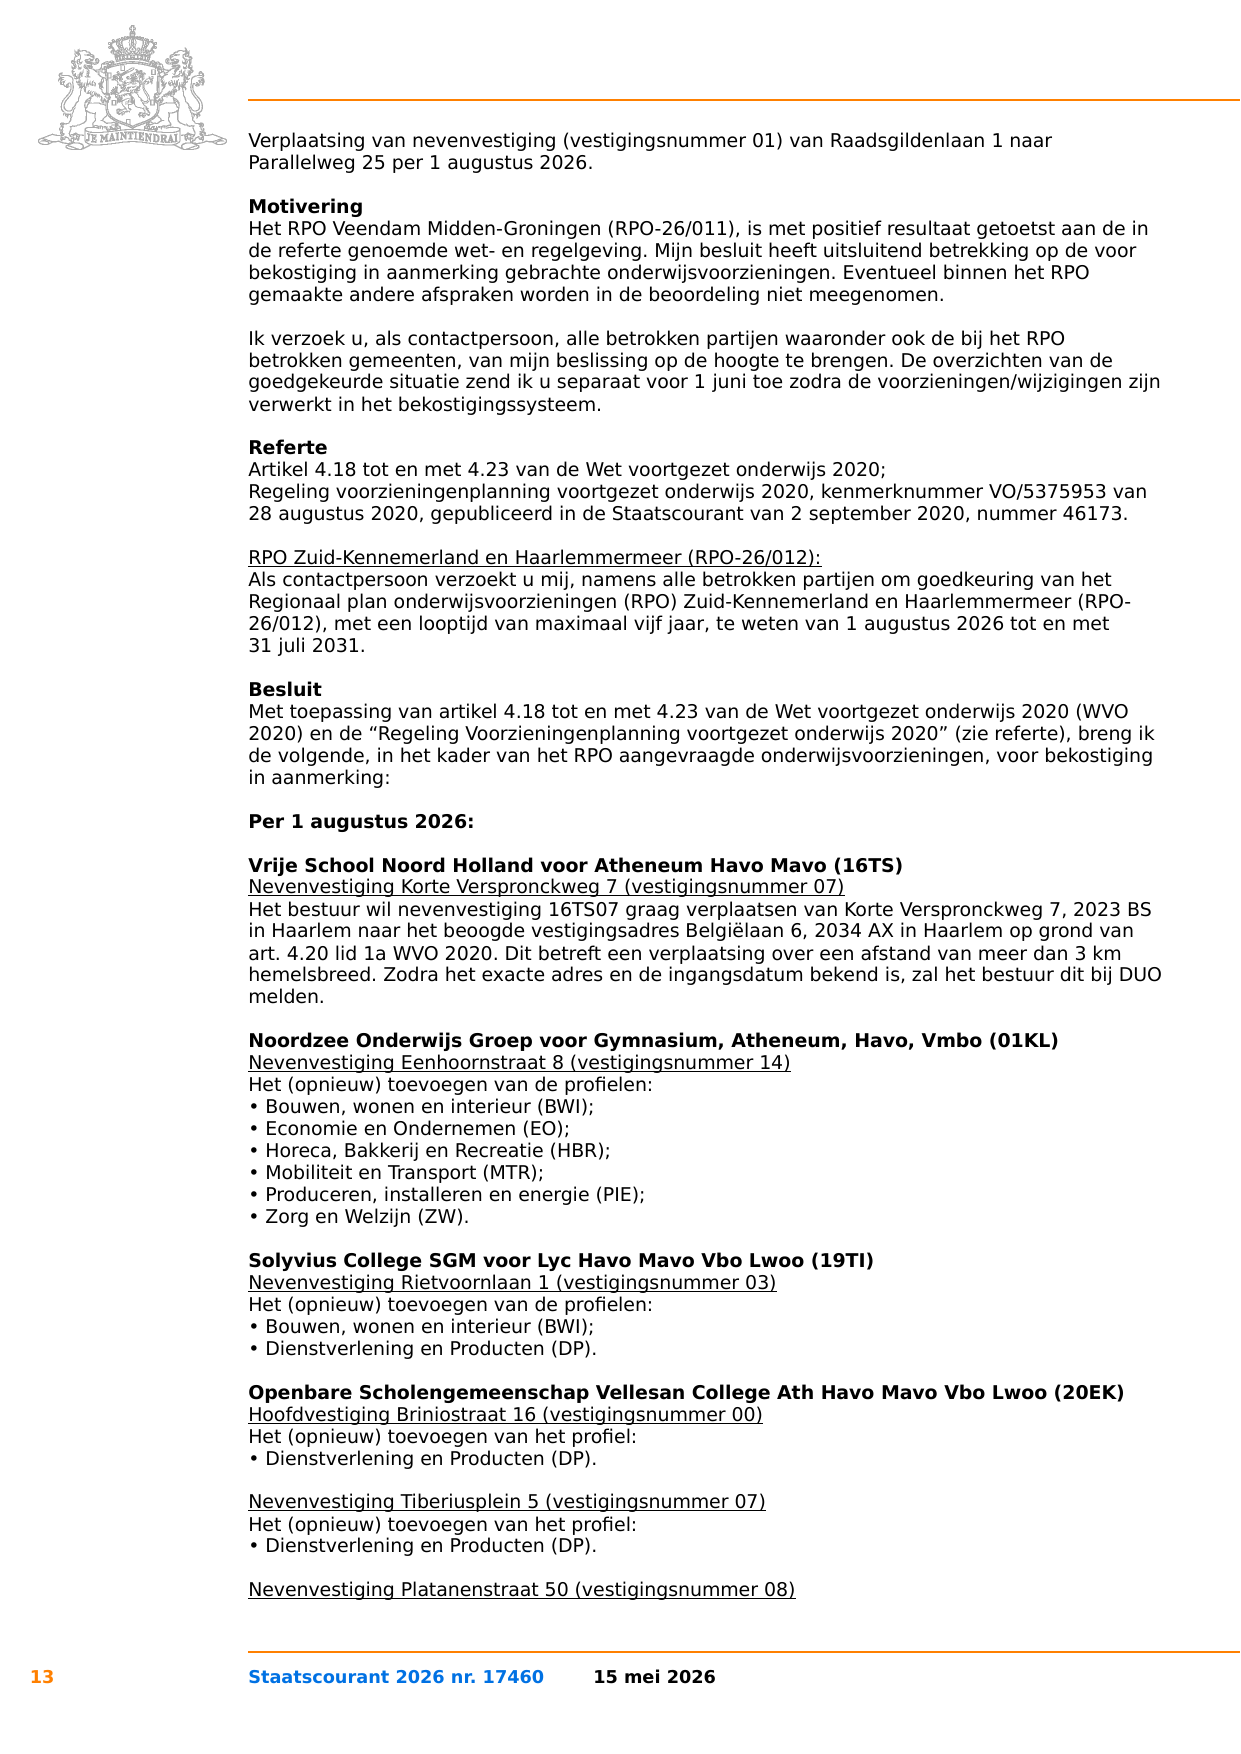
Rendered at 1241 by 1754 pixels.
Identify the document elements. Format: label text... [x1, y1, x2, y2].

text • Dienstverlening en Producten (DP). [248, 1338, 1163, 1360]
text Vrije School Noord Holland voor Atheneum Havo Mavo (16TS) [248, 854, 1163, 876]
text Per 1 augustus 2026: [248, 811, 1163, 833]
text Het (opnieuw) toevoegen van het profiel: [248, 1426, 1163, 1448]
text Het (opnieuw) toevoegen van de profielen: [248, 1074, 1163, 1096]
text RPO Zuid-Kennemerland en Haarlemmermeer (RPO-26/012): [248, 547, 1163, 569]
text Nevenvestiging Platanenstraat 50 (vestigingsnummer 08) [248, 1579, 1163, 1601]
text Ik verzoek u, als contactpersoon, alle betrokken partijen waaronder ook de bij het RPO betrokken gemeenten, van mijn beslissing op de hoogte te brengen. De overzichten van de goedgekeurde situatie zend ik u separaat voor 1 juni toe zodra de voorzieningen/wijzigingen zijn verwerkt in het bekostigingssysteem. [248, 327, 1163, 415]
text • Mobiliteit en Transport (MTR); [248, 1162, 1163, 1184]
text • Economie en Ondernemen (EO); [248, 1118, 1163, 1140]
text Het (opnieuw) toevoegen van de profielen: [248, 1294, 1163, 1316]
text Referte [248, 437, 1163, 459]
text • Dienstverlening en Producten (DP). [248, 1535, 1163, 1557]
text Nevenvestiging Rietvoornlaan 1 (vestigingsnummer 03) [248, 1272, 1163, 1294]
text Het bestuur wil nevenvestiging 16TS07 graag verplaatsen van Korte Verspronckweg 7, 2023 BS in Haarlem naar het beoogde vestigingsadres Belgiëlaan 6, 2034 AX in Haarlem op grond van art. 4.20 lid 1a WVO 2020. Dit betreft een verplaatsing over een afstand van meer dan 3 km hemelsbreed. Zodra het exacte adres en de ingangsdatum bekend is, zal het bestuur dit bij DUO melden. [248, 898, 1163, 1008]
text Met toepassing van artikel 4.18 tot en met 4.23 van de Wet voortgezet onderwijs 2020 (WVO 2020) en de “Regeling Voorzieningenplanning voortgezet onderwijs 2020” (zie referte), breng ik de volgende, in het kader van het RPO aangevraagde onderwijsvoorzieningen, voor bekostiging in aanmerking: [248, 701, 1163, 789]
text Openbare Scholengemeenschap Vellesan College Ath Havo Mavo Vbo Lwoo (20EK) [248, 1382, 1163, 1404]
text Verplaatsing van nevenvestiging (vestigingsnummer 01) van Raadsgildenlaan 1 naar Parallelweg 25 per 1 augustus 2026. [248, 130, 1163, 174]
text • Horeca, Bakkerij en Recreatie (HBR); [248, 1140, 1163, 1162]
text • Produceren, installeren en energie (PIE); [248, 1184, 1163, 1206]
text Het (opnieuw) toevoegen van het profiel: [248, 1513, 1163, 1535]
text Nevenvestiging Tiberiusplein 5 (vestigingsnummer 07) [248, 1491, 1163, 1513]
text Regeling voorzieningenplanning voortgezet onderwijs 2020, kenmerknummer VO/5375953 van 28 augustus 2020, gepubliceerd in de Staatscourant van 2 september 2020, nummer 46173. [248, 481, 1163, 525]
text Motivering [248, 196, 1163, 218]
text Hoofdvestiging Briniostraat 16 (vestigingsnummer 00) [248, 1404, 1163, 1426]
picture [38, 25, 227, 150]
text Het RPO Veendam Midden-Groningen (RPO-26/011), is met positief resultaat getoetst aan de in de referte genoemde wet- en regelgeving. Mijn besluit heeft uitsluitend betrekking op de voor bekostiging in aanmerking gebrachte onderwijsvoorzieningen. Eventueel binnen het RPO gemaakte andere afspraken worden in de beoordeling niet meegenomen. [248, 218, 1163, 306]
text Solyvius College SGM voor Lyc Havo Mavo Vbo Lwoo (19TI) [248, 1250, 1163, 1272]
text • Bouwen, wonen en interieur (BWI); [248, 1096, 1163, 1118]
text Noordzee Onderwijs Groep voor Gymnasium, Atheneum, Havo, Vmbo (01KL) [248, 1030, 1163, 1052]
text • Zorg en Welzijn (ZW). [248, 1206, 1163, 1228]
text Artikel 4.18 tot en met 4.23 van de Wet voortgezet onderwijs 2020; [248, 459, 1163, 481]
text Nevenvestiging Eenhoornstraat 8 (vestigingsnummer 14) [248, 1052, 1163, 1074]
text Nevenvestiging Korte Verspronckweg 7 (vestigingsnummer 07) [248, 876, 1163, 898]
text Als contactpersoon verzoekt u mij, namens alle betrokken partijen om goedkeuring van het Regionaal plan onderwijsvoorzieningen (RPO) Zuid-Kennemerland en Haarlemmermeer (RPO-26/012), met een looptijd van maximaal vijf jaar, te weten van 1 augustus 2026 tot en met 31 juli 2031. [248, 569, 1163, 657]
text Besluit [248, 679, 1163, 701]
text • Bouwen, wonen en interieur (BWI); [248, 1316, 1163, 1338]
text • Dienstverlening en Producten (DP). [248, 1448, 1163, 1469]
